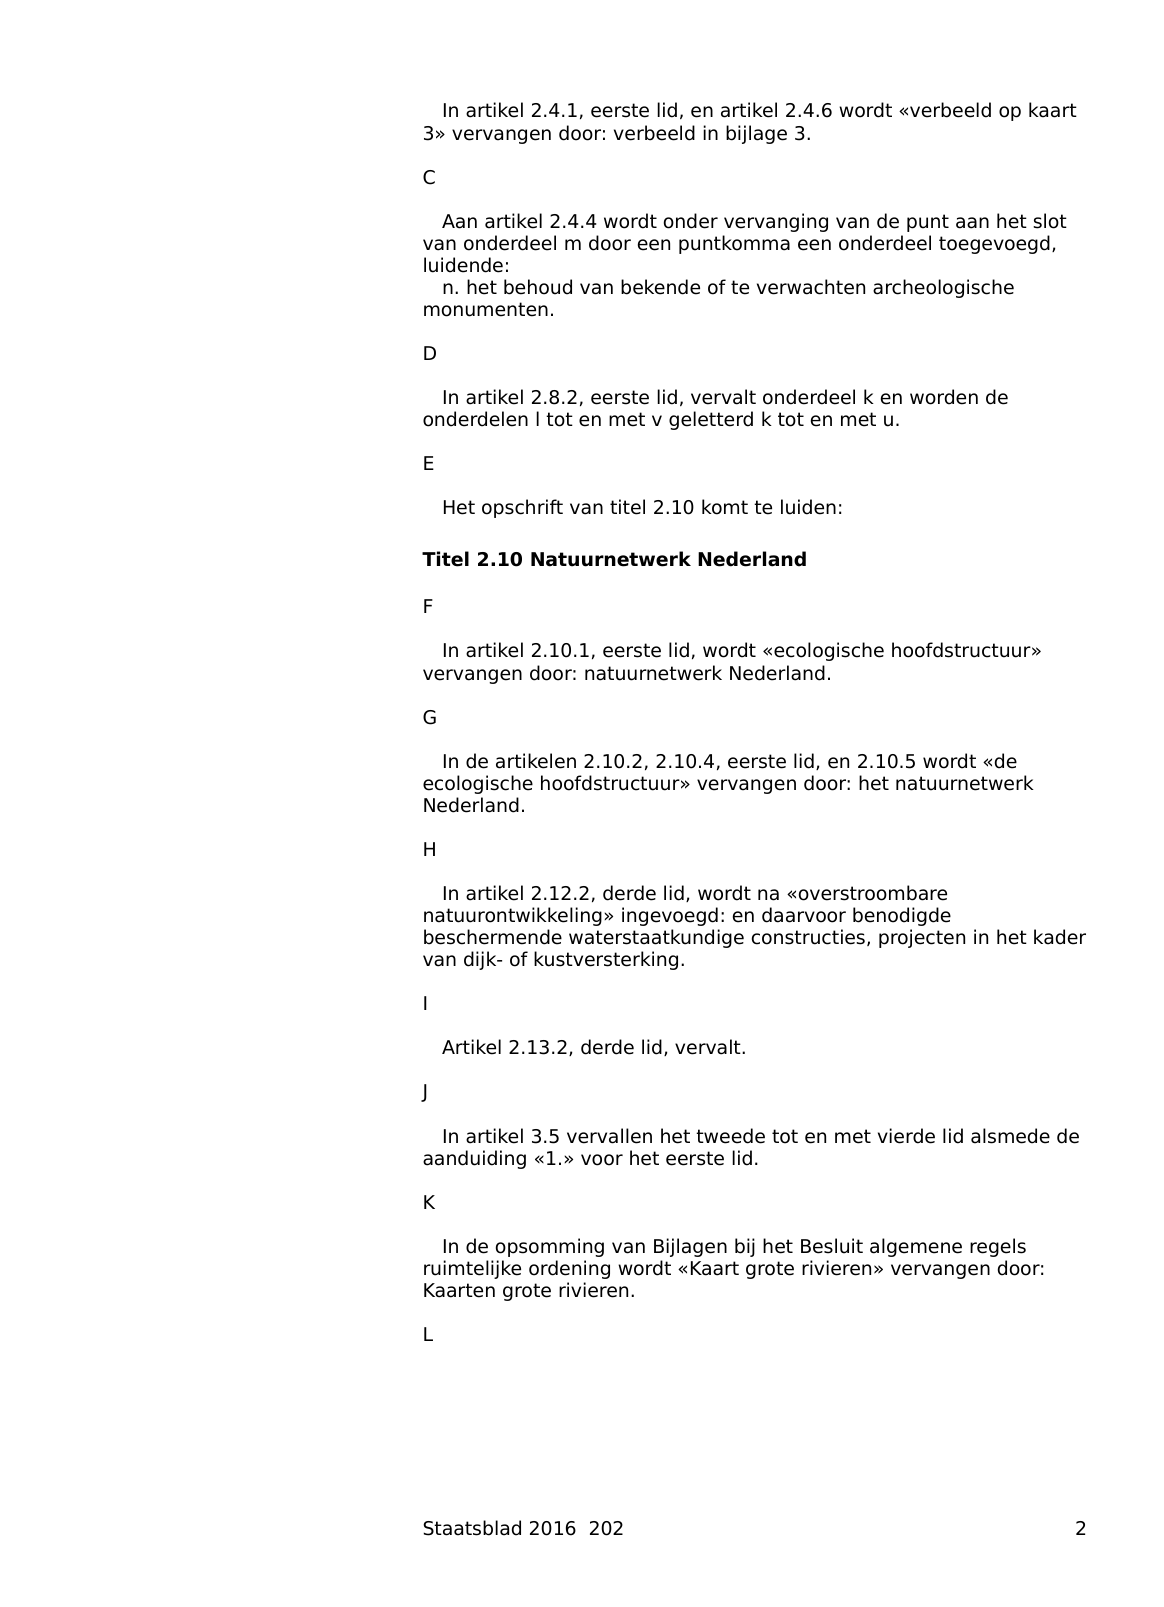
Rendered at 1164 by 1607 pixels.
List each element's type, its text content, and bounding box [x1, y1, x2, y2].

text In de artikelen 2.10.2, 2.10.4, eerste lid, en 2.10.5 wordt «de ecologische hoofdstructuur» vervangen door: het natuurnetwerk Nederland. [422, 751, 1087, 817]
text Artikel 2.13.2, derde lid, vervalt. [422, 1037, 1087, 1059]
text Aan artikel 2.4.4 wordt onder vervanging van de punt aan het slot van onderdeel m door een puntkomma een onderdeel toegevoegd, luidende: [422, 211, 1087, 277]
text In artikel 2.10.1, eerste lid, wordt «ecologische hoofdstructuur» vervangen door: natuurnetwerk Nederland. [422, 640, 1087, 684]
text C [422, 167, 1087, 188]
text K [422, 1192, 1087, 1214]
text E [422, 453, 1087, 475]
text G [422, 707, 1087, 728]
text In artikel 2.12.2, derde lid, wordt na «overstroombare natuurontwikkeling» ingevoegd: en daarvoor benodigde beschermende waterstaatkundige constructies, projecten in het kader van dijk- of kustversterking. [422, 883, 1087, 971]
text I [422, 993, 1087, 1015]
text In artikel 3.5 vervallen het tweede tot en met vierde lid alsmede de aanduiding «1.» voor het eerste lid. [422, 1126, 1087, 1169]
text In de opsomming van Bijlagen bij het Besluit algemene regels ruimtelijke ordening wordt «Kaart grote rivieren» vervangen door: Kaarten grote rivieren. [422, 1236, 1087, 1302]
text n. het behoud van bekende of te verwachten archeologische monumenten. [422, 277, 1087, 321]
text D [422, 343, 1087, 365]
text L [422, 1324, 1087, 1346]
subtitle Titel 2.10 Natuurnetwerk Nederland [422, 549, 1087, 571]
text In artikel 2.4.1, eerste lid, en artikel 2.4.6 wordt «verbeeld op kaart 3» vervangen door: verbeeld in bijlage 3. [422, 100, 1087, 144]
text H [422, 839, 1087, 861]
text Het opschrift van titel 2.10 komt te luiden: [422, 497, 1087, 519]
text F [422, 596, 1087, 618]
text J [422, 1081, 1087, 1103]
text In artikel 2.8.2, eerste lid, vervalt onderdeel k en worden de onderdelen l tot en met v geletterd k tot en met u. [422, 387, 1087, 431]
